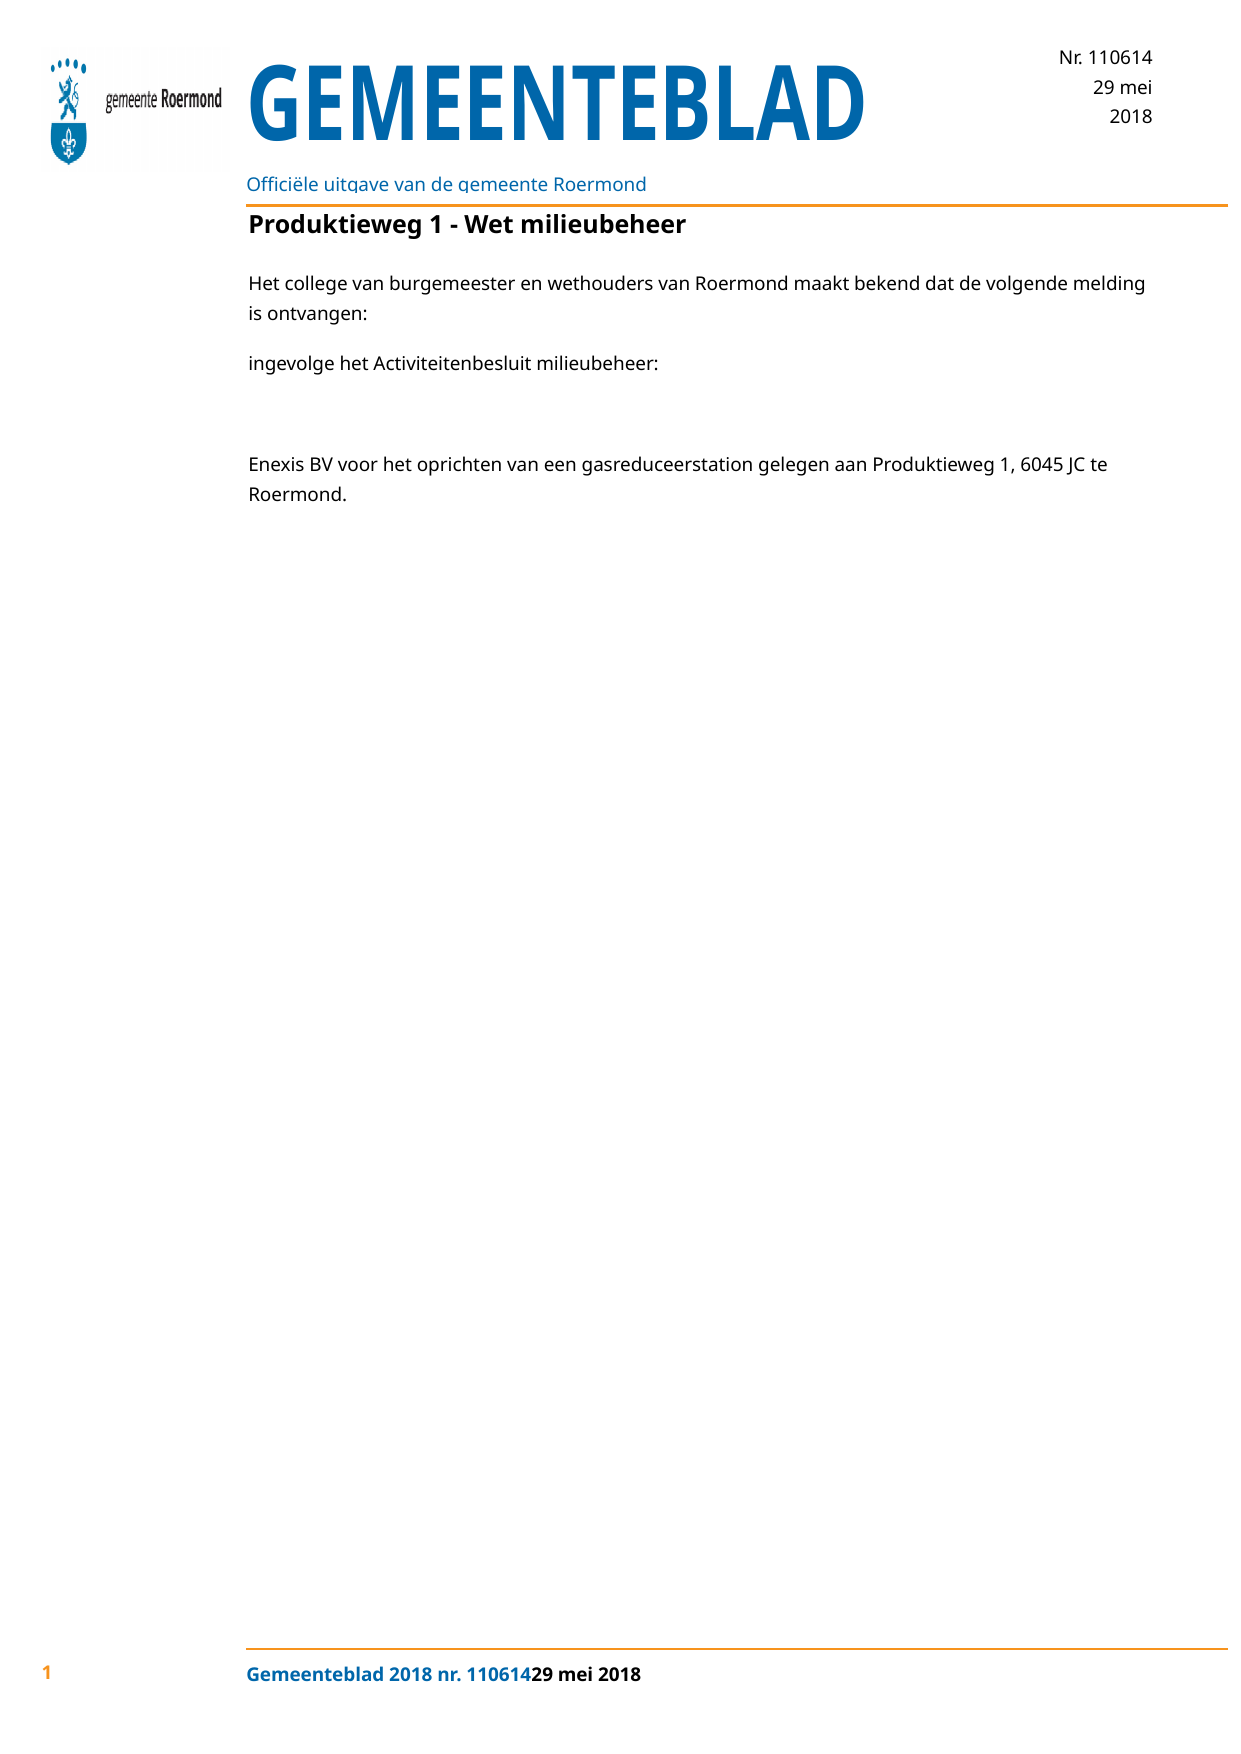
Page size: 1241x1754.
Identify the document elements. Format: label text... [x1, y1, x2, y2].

picture [41, 47, 231, 172]
text Het college van burgemeester en wethouders van Roermond maakt bekend dat de volgende melding is ontvangen: [248, 270, 1152, 326]
text Enexis BV voor het oprichten van een gasreduceerstation gelegen aan Produktieweg 1, 6045 JC te Roermond. [248, 451, 1152, 506]
text ingevolge het Activiteitenbesluit milieubeheer: [248, 350, 1152, 376]
text Produktieweg 1 - Wet milieubeheer [248, 207, 1152, 241]
